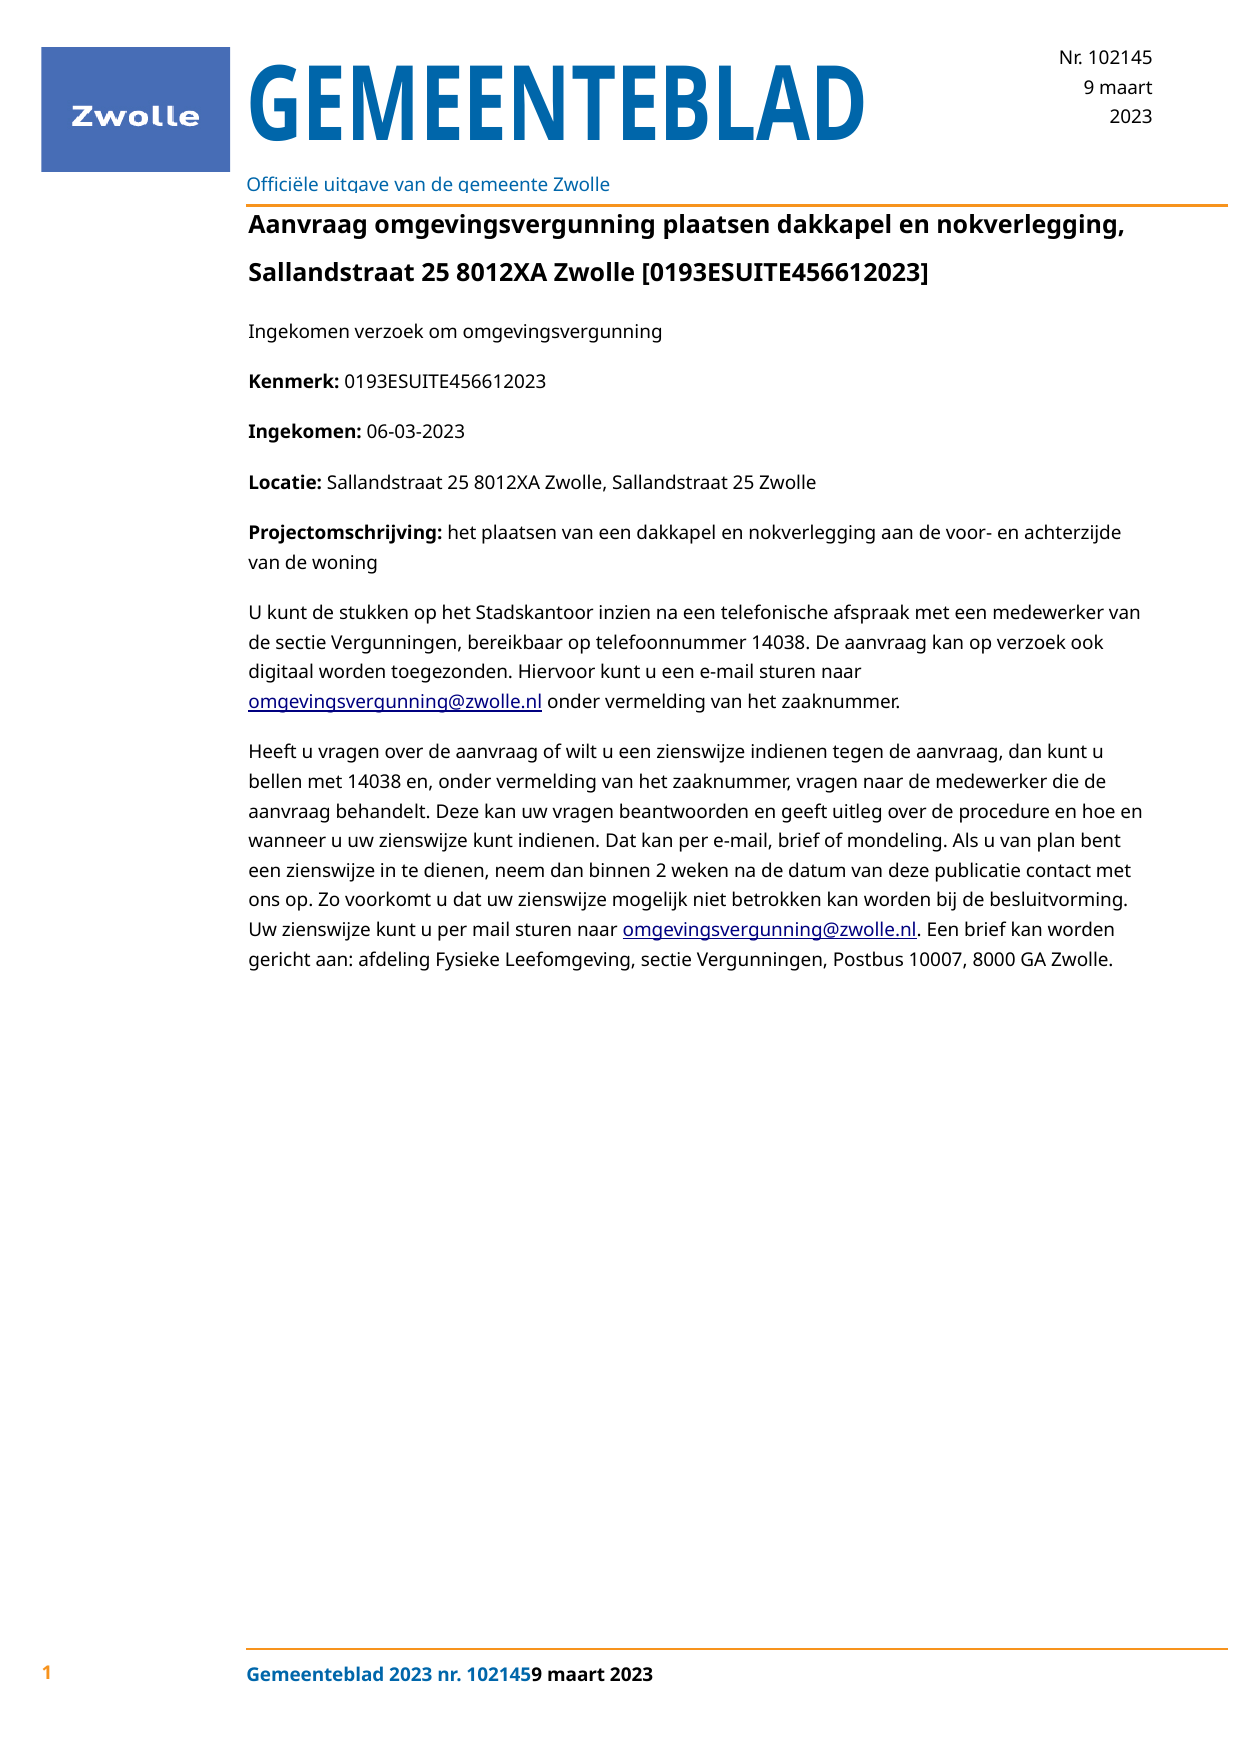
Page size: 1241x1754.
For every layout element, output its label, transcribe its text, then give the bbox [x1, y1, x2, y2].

picture [41, 47, 231, 172]
text Projectomschrijving: het plaatsen van een dakkapel en nokverlegging aan de voor- en achterzijde van de woning [248, 519, 1152, 575]
text Kenmerk: 0193ESUITE456612023 [248, 368, 1152, 394]
text Ingekomen verzoek om omgevingsvergunning [248, 318, 1152, 344]
text Heeft u vragen over de aanvraag of wilt u een zienswijze indienen tegen de aanvraag, dan kunt u bellen met 14038 en, onder vermelding van het zaaknummer, vragen naar de medewerker die de aanvraag behandelt. Deze kan uw vragen beantwoorden en geeft uitleg over de procedure en hoe en wanneer u uw zienswijze kunt indienen. Dat kan per e-mail, brief of mondeling. Als u van plan bent een zienswijze in te dienen, neem dan binnen 2 weken na de datum van deze publicatie contact met ons op. Zo voorkomt u dat uw zienswijze mogelijk niet betrokken kan worden bij de besluitvorming. Uw zienswijze kunt u per mail sturen naar omgevingsvergunning@zwolle.nl. Een brief kan worden gericht aan: afdeling Fysieke Leefomgeving, sectie Vergunningen, Postbus 10007, 8000 GA Zwolle. [248, 739, 1152, 972]
text Ingekomen: 06-03-2023 [248, 419, 1152, 444]
text U kunt de stukken op het Stadskantoor inzien na een telefonische afspraak met een medewerker van de sectie Vergunningen, bereikbaar op telefoonnummer 14038. De aanvraag kan op verzoek ook digitaal worden toegezonden. Hiervoor kunt u een e-mail sturen naar omgevingsvergunning@zwolle.nl onder vermelding van het zaaknummer. [248, 599, 1152, 714]
text Locatie: Sallandstraat 25 8012XA Zwolle, Sallandstraat 25 Zwolle [248, 469, 1152, 495]
text Aanvraag omgevingsvergunning plaatsen dakkapel en nokverlegging, Sallandstraat 25 8012XA Zwolle [0193ESUITE456612023] [248, 207, 1152, 288]
